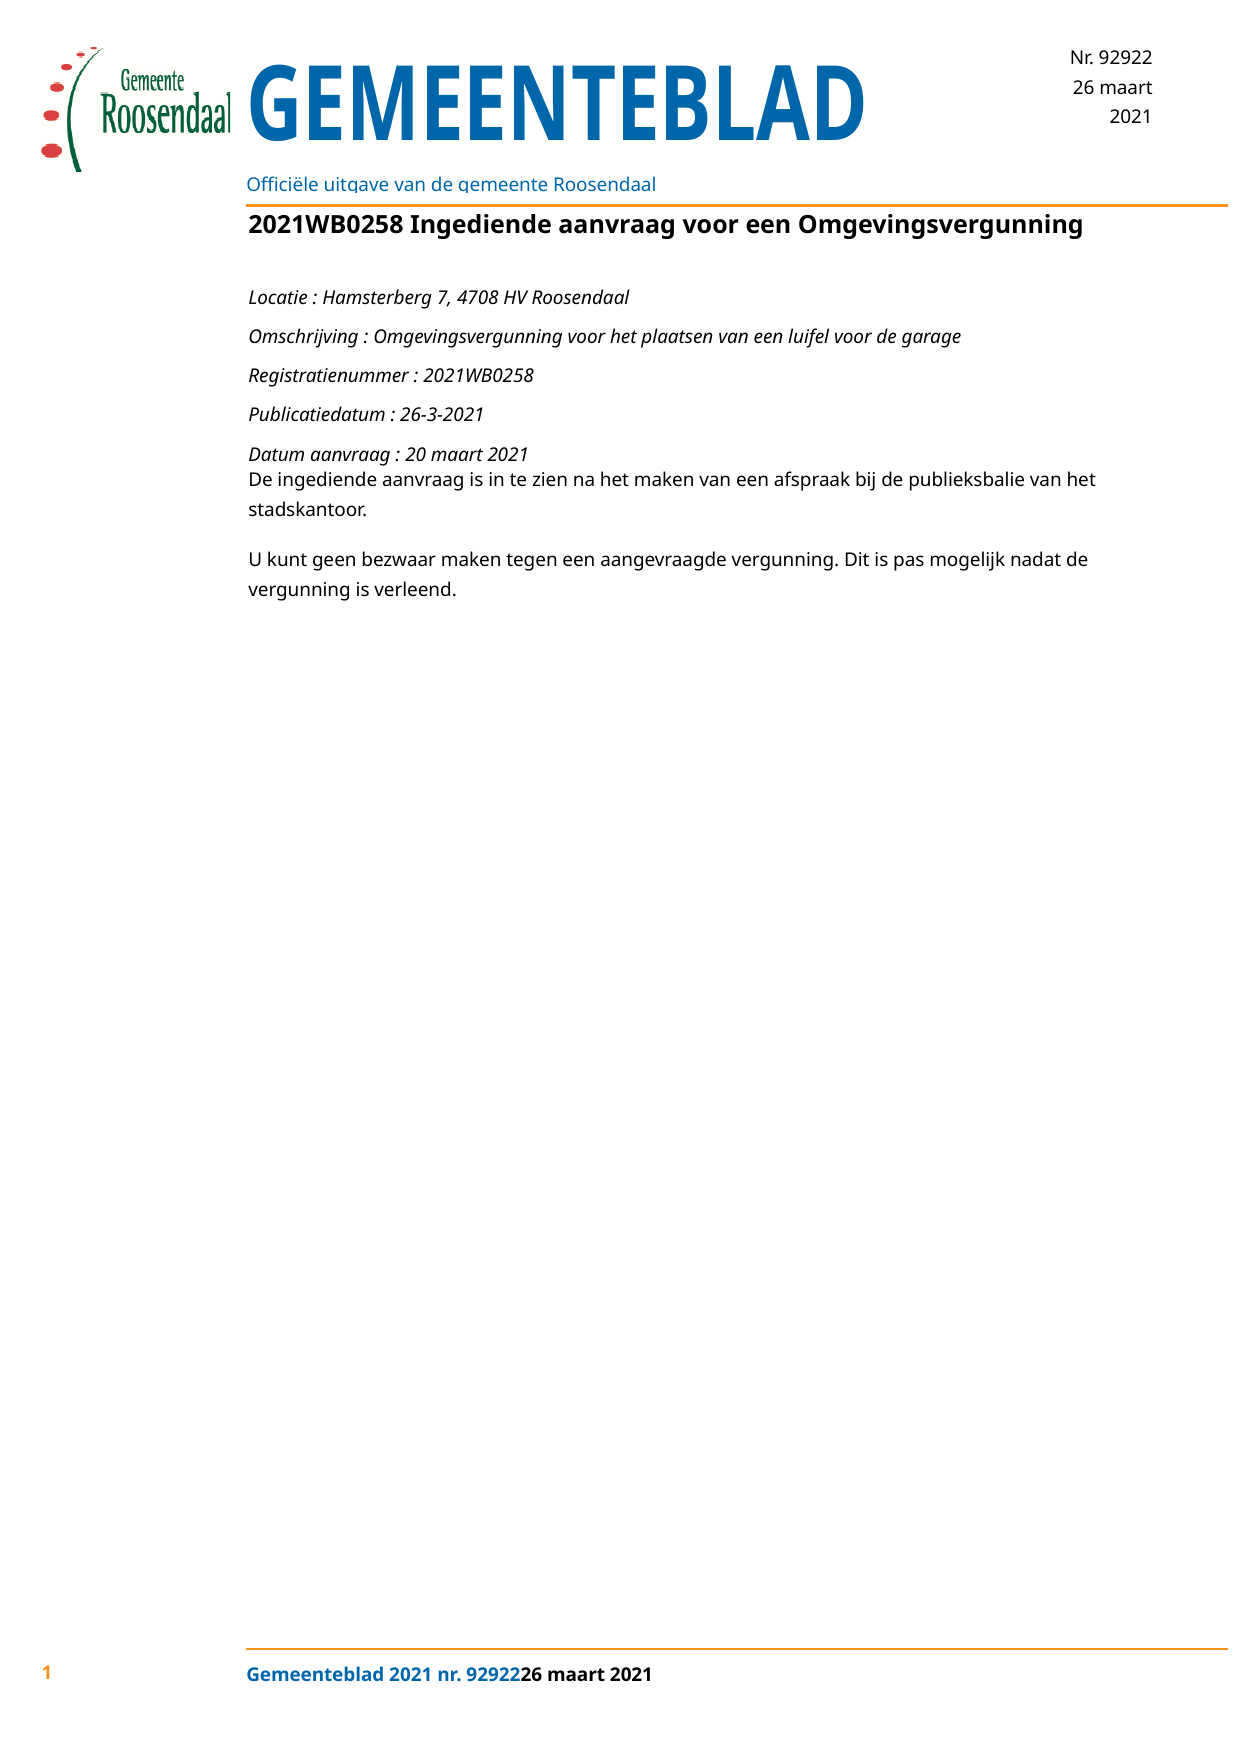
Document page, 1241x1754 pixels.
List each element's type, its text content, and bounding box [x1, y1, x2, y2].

text 2021WB0258 Ingediende aanvraag voor een Omgevingsvergunning [248, 207, 1152, 241]
text Locatie : Hamsterberg 7, 4708 HV Roosendaal [248, 284, 1152, 309]
text Datum aanvraag : 20 maart 2021 [248, 441, 1152, 467]
text De ingediende aanvraag is in te zien na het maken van een afspraak bij de publieksbalie van het stadskantoor. [248, 467, 1152, 522]
text Omschrijving : Omgevingsvergunning voor het plaatsen van een luifel voor de garage [248, 323, 1152, 349]
text U kunt geen bezwaar maken tegen een aangevraagde vergunning. Dit is pas mogelijk nadat de vergunning is verleend. [248, 547, 1152, 602]
text Registratienummer : 2021WB0258 [248, 362, 1152, 388]
picture [41, 47, 231, 172]
text Publicatiedatum : 26-3-2021 [248, 402, 1152, 427]
